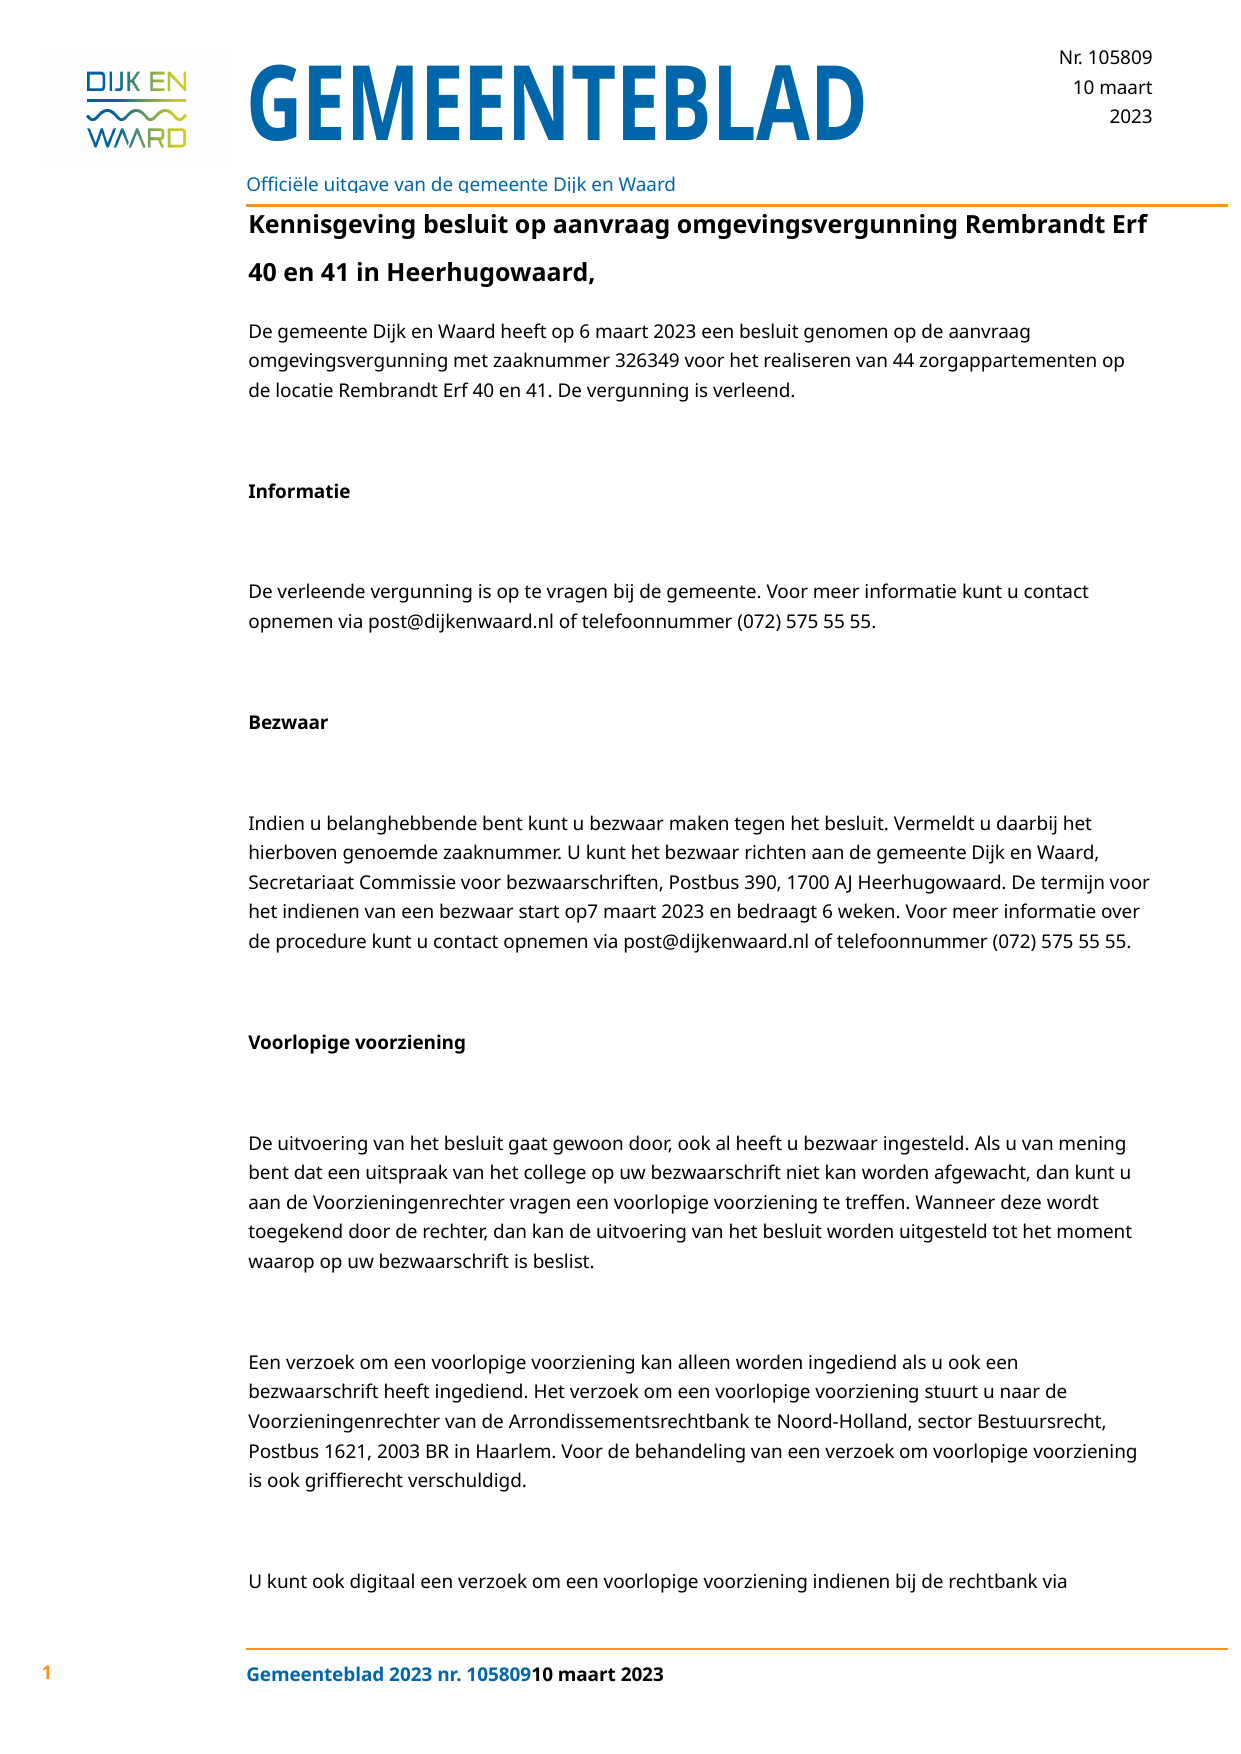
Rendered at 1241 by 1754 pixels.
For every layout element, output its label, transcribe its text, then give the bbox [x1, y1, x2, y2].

picture [41, 47, 231, 172]
text De verleende vergunning is op te vragen bij de gemeente. Voor meer informatie kunt u contact opnemen via post@dijkenwaard.nl of telefoonnummer (072) 575 55 55. [248, 579, 1152, 634]
text U kunt ook digitaal een verzoek om een voorlopige voorziening indienen bij de rechtbank via [248, 1568, 1152, 1594]
text Informatie [248, 478, 1152, 504]
text De gemeente Dijk en Waard heeft op 6 maart 2023 een besluit genomen op de aanvraag omgevingsvergunning met zaaknummer 326349 voor het realiseren van 44 zorgappartementen op de locatie Rembrandt Erf 40 en 41. De vergunning is verleend. [248, 318, 1152, 403]
text De uitvoering van het besluit gaat gewoon door, ook al heeft u bezwaar ingesteld. Als u van mening bent dat een uitspraak van het college op uw bezwaarschrift niet kan worden afgewacht, dan kunt u aan de Voorzieningenrechter vragen een voorlopige voorziening te treffen. Wanneer deze wordt toegekend door de rechter, dan kan de uitvoering van het besluit worden uitgesteld tot het moment waarop op uw bezwaarschrift is beslist. [248, 1130, 1152, 1274]
text Kennisgeving besluit op aanvraag omgevingsvergunning Rembrandt Erf 40 en 41 in Heerhugowaard, [248, 207, 1152, 288]
text Bezwaar [248, 709, 1152, 735]
text Voorlopige voorziening [248, 1029, 1152, 1055]
text Een verzoek om een voorlopige voorziening kan alleen worden ingediend als u ook een bezwaarschrift heeft ingediend. Het verzoek om een voorlopige voorziening stuurt u naar de Voorzieningenrechter van de Arrondissementsrechtbank te Noord-Holland, sector Bestuursrecht, Postbus 1621, 2003 BR in Haarlem. Voor de behandeling van een verzoek om voorlopige voorziening is ook griffierecht verschuldigd. [248, 1349, 1152, 1493]
text Indien u belanghebbende bent kunt u bezwaar maken tegen het besluit. Vermeldt u daarbij het hierboven genoemde zaaknummer. U kunt het bezwaar richten aan de gemeente Dijk en Waard, Secretariaat Commissie voor bezwaarschriften, Postbus 390, 1700 AJ Heerhugowaard. De termijn voor het indienen van een bezwaar start op7 maart 2023 en bedraagt 6 weken. Voor meer informatie over de procedure kunt u contact opnemen via post@dijkenwaard.nl of telefoonnummer (072) 575 55 55. [248, 810, 1152, 954]
